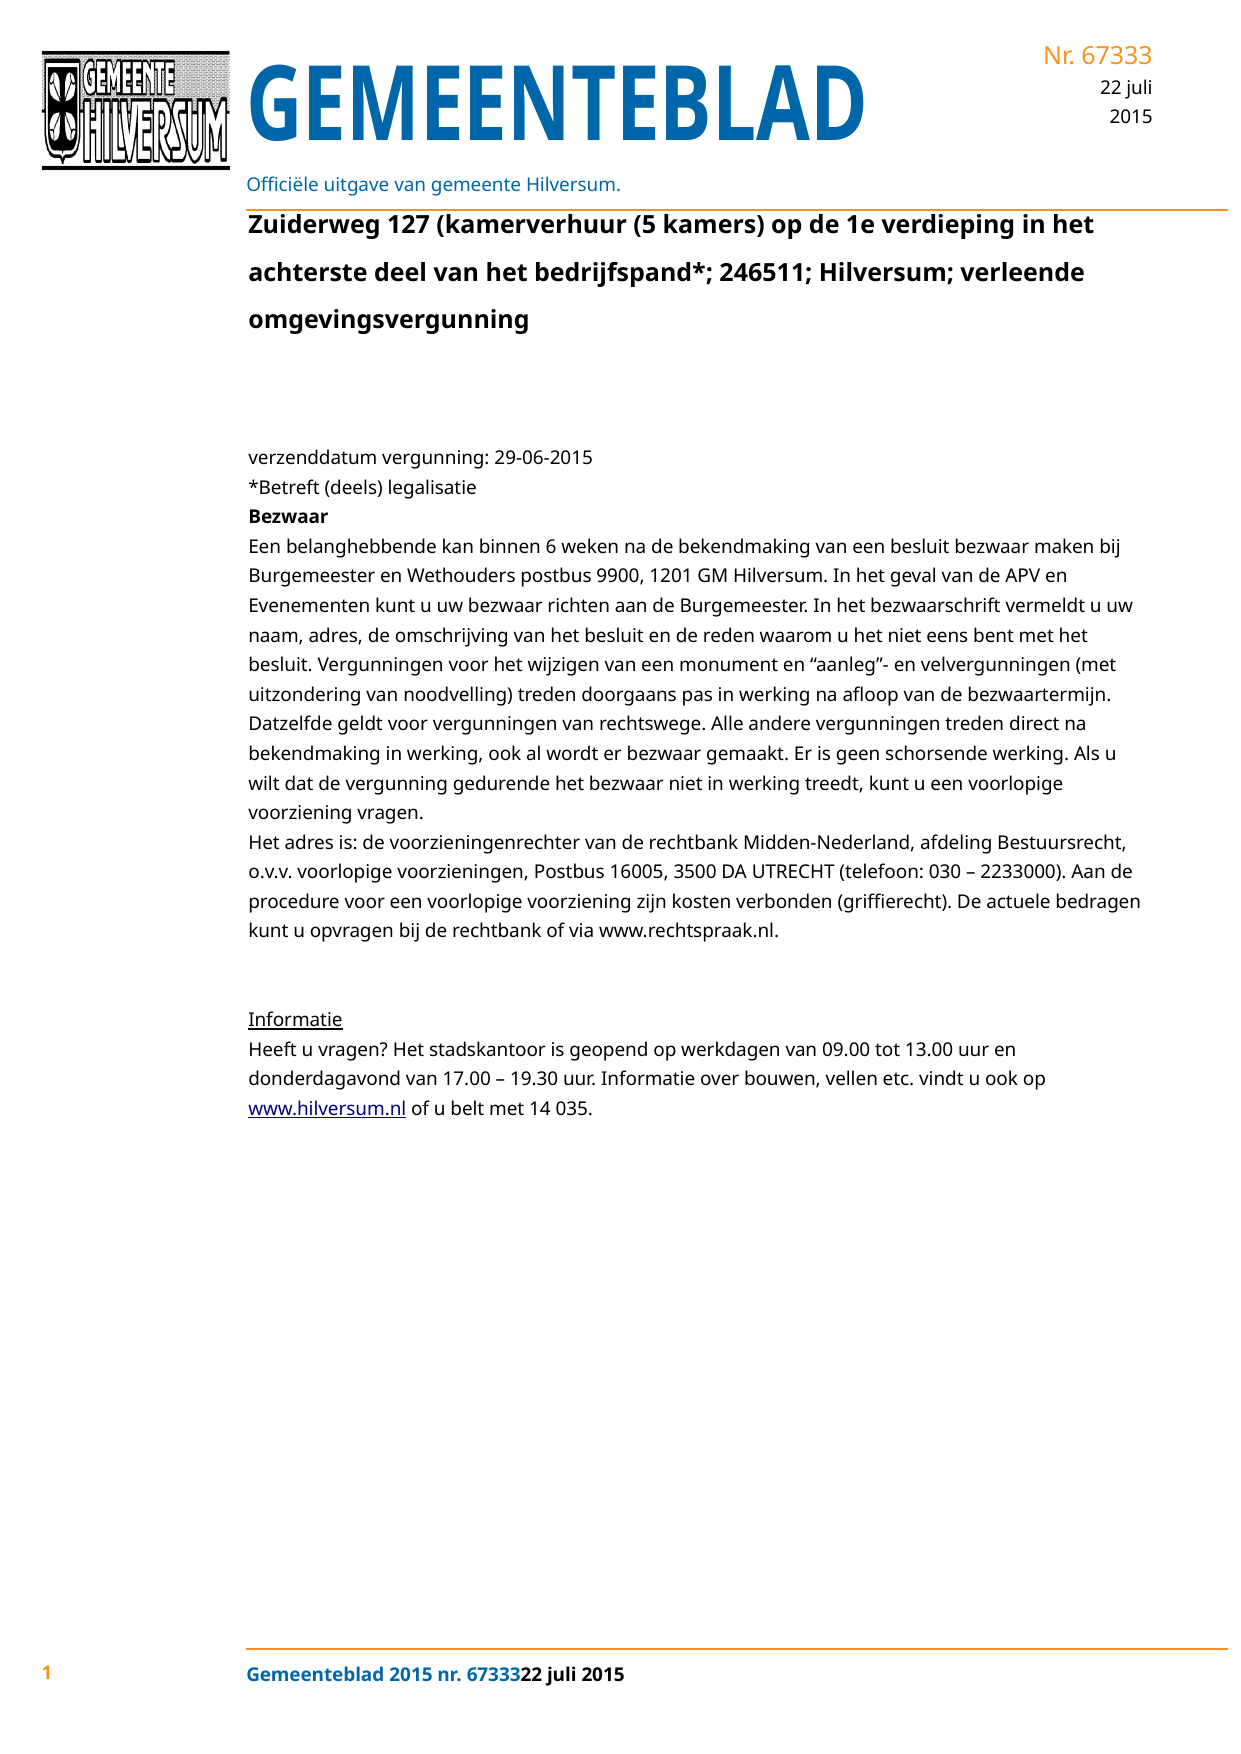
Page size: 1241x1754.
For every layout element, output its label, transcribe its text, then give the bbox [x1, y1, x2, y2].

text Bezwaar [248, 503, 1152, 529]
text *Betreft (deels) legalisatie [248, 474, 1152, 500]
picture [41, 47, 231, 172]
text Informatie [248, 1006, 1152, 1032]
text Heeft u vragen? Het stadskantoor is geopend op werkdagen van 09.00 tot 13.00 uur en donderdagavond van 17.00 – 19.30 uur. Informatie over bouwen, vellen etc. vindt u ook op www.hilversum.nl of u belt met 14 035. [248, 1036, 1152, 1121]
text Het adres is: de voorzieningenrechter van de rechtbank Midden-Nederland, afdeling Bestuursrecht, o.v.v. voorlopige voorzieningen, Postbus 16005, 3500 DA UTRECHT (telefoon: 030 – 2233000). Aan de procedure voor een voorlopige voorziening zijn kosten verbonden (griffierecht). De actuele bedragen kunt u opvragen bij de rechtbank of via www.rechtspraak.nl. [248, 829, 1152, 943]
text Zuiderweg 127 (kamerverhuur (5 kamers) op de 1e verdieping in het achterste deel van het bedrijfspand*; 246511; Hilversum; verleende omgevingsvergunning [248, 211, 1152, 336]
text verzenddatum vergunning: 29-06-2015 [248, 444, 1152, 470]
text Een belanghebbende kan binnen 6 weken na de bekendmaking van een besluit bezwaar maken bij Burgemeester en Wethouders postbus 9900, 1201 GM Hilversum. In het geval van de APV en Evenementen kunt u uw bezwaar richten aan de Burgemeester. In het bezwaarschrift vermeldt u uw naam, adres, de omschrijving van het besluit en de reden waarom u het niet eens bent met het besluit. Vergunningen voor het wijzigen van een monument en “aanleg”- en velvergunningen (met uitzondering van noodvelling) treden doorgaans pas in werking na afloop van de bezwaartermijn. Datzelfde geldt voor vergunningen van rechtswege. Alle andere vergunningen treden direct na bekendmaking in werking, ook al wordt er bezwaar gemaakt. Er is geen schorsende werking. Als u wilt dat de vergunning gedurende het bezwaar niet in werking treedt, kunt u een voorlopige voorziening vragen. [248, 533, 1152, 825]
